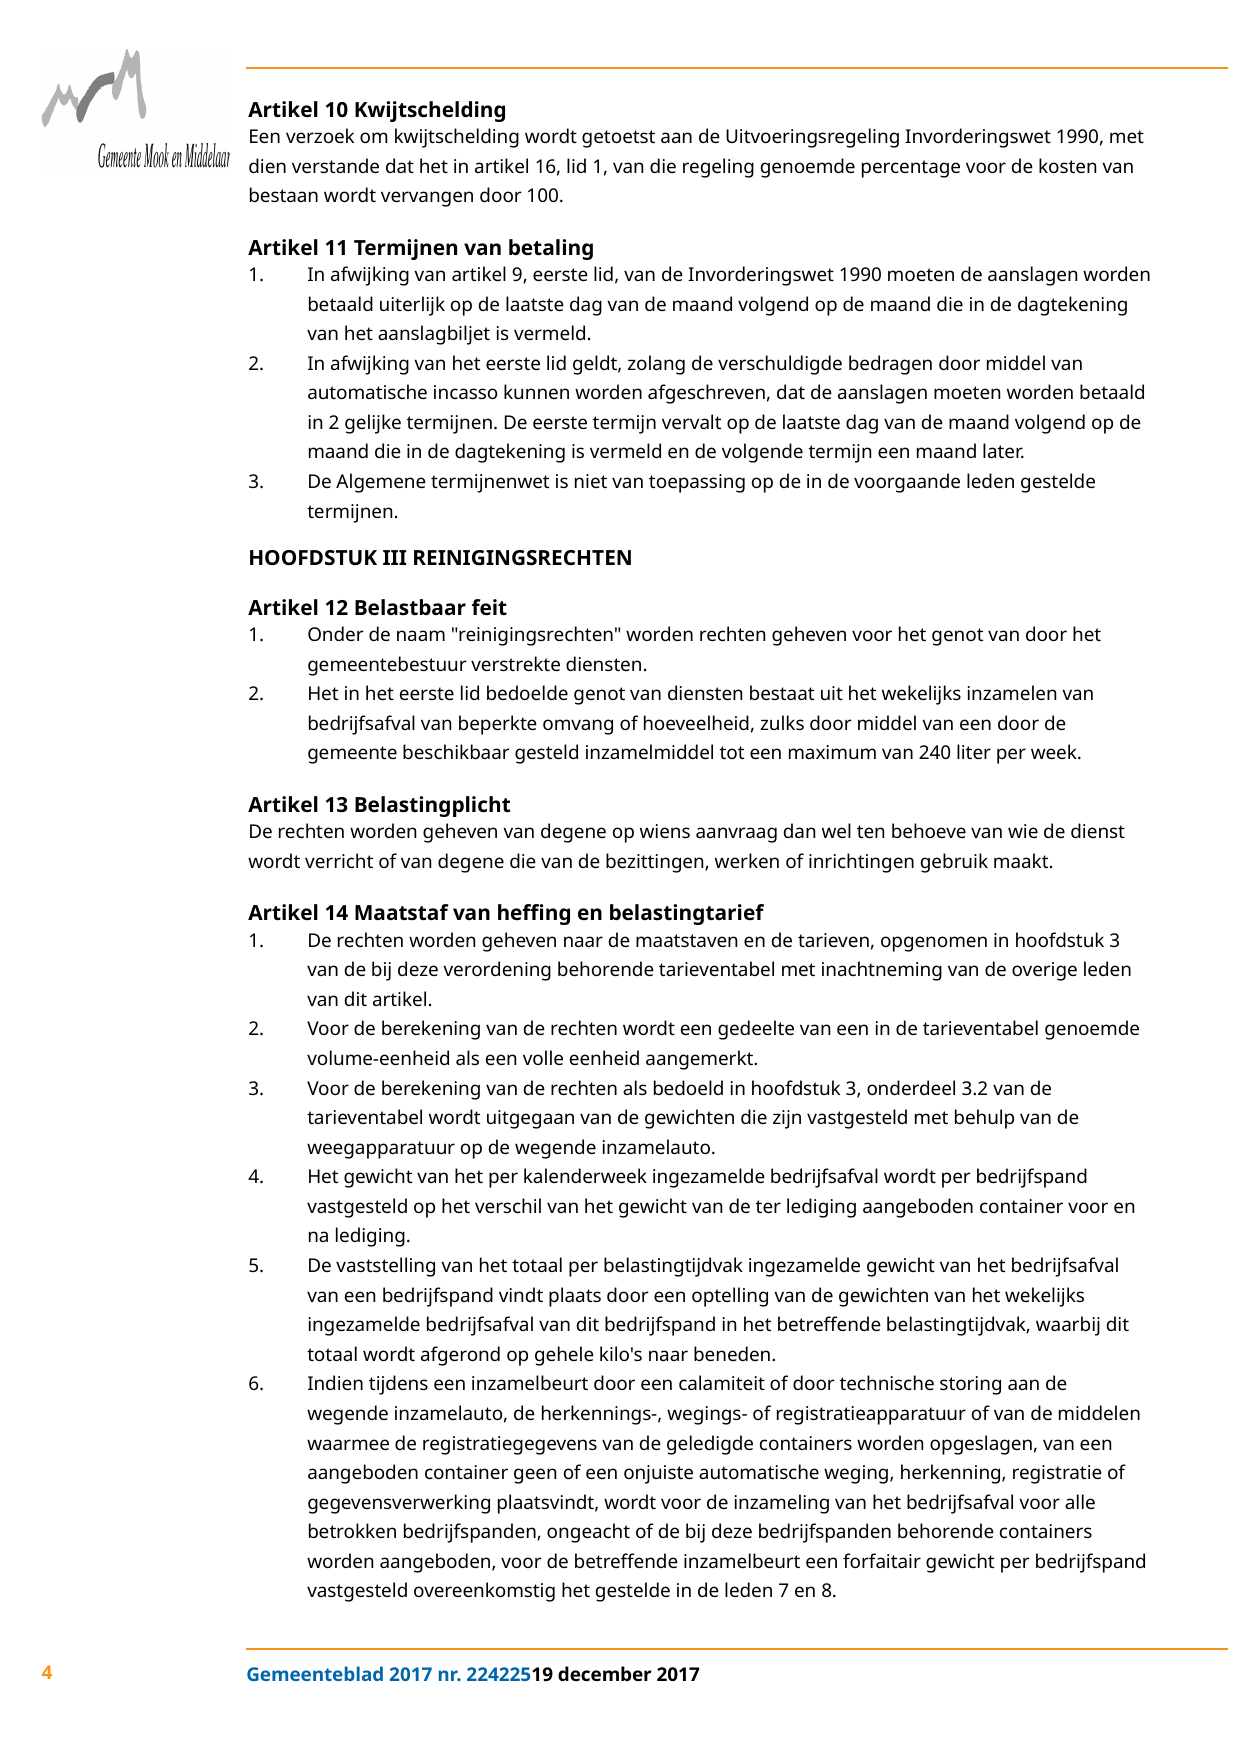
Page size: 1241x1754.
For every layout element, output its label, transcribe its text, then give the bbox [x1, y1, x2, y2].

text Een verzoek om kwijtschelding wordt getoetst aan de Uitvoeringsregeling Invorderingswet 1990, met dien verstande dat het in artikel 16, lid 1, van die regeling genoemde percentage voor de kosten van bestaan wordt vervangen door 100. [248, 123, 1152, 208]
text Artikel 12 Belastbaar feit [248, 593, 1152, 621]
text HOOFDSTUK III REINIGINGSRECHTEN [248, 543, 1152, 572]
list De Algemene termijnenwet is niet van toepassing op de in de voorgaande leden gestelde termijnen. [248, 468, 1152, 524]
text De rechten worden geheven van degene op wiens aanvraag dan wel ten behoeve van wie de dienst wordt verricht of van degene die van de bezittingen, werken of inrichtingen gebruik maakt. [248, 818, 1152, 874]
text Artikel 11 Termijnen van betaling [248, 233, 1152, 261]
text Artikel 13 Belastingplicht [248, 790, 1152, 818]
list Voor de berekening van de rechten wordt een gedeelte van een in de tarieventabel genoemde volume-eenheid als een volle eenheid aangemerkt. [248, 1016, 1152, 1071]
list De vaststelling van het totaal per belastingtijdvak ingezamelde gewicht van het bedrijfsafval van een bedrijfspand vindt plaats door een optelling van de gewichten van het wekelijks ingezamelde bedrijfsafval van dit bedrijfspand in het betreffende belastingtijdvak, waarbij dit totaal wordt afgerond op gehele kilo's naar beneden. [248, 1252, 1152, 1367]
list In afwijking van artikel 9, eerste lid, van de Invorderingswet 1990 moeten de aanslagen worden betaald uiterlijk op de laatste dag van de maand volgend op de maand die in de dagtekening van het aanslagbiljet is vermeld. [248, 261, 1152, 346]
list Het in het eerste lid bedoelde genot van diensten bestaat uit het wekelijks inzamelen van bedrijfsafval van beperkte omvang of hoeveelheid, zulks door middel van een door de gemeente beschikbaar gesteld inzamelmiddel tot een maximum van 240 liter per week. [248, 680, 1152, 765]
list Voor de berekening van de rechten als bedoeld in hoofdstuk 3, onderdeel 3.2 van de tarieventabel wordt uitgegaan van de gewichten die zijn vastgesteld met behulp van de weegapparatuur op de wegende inzamelauto. [248, 1075, 1152, 1160]
list De rechten worden geheven naar de maatstaven en de tarieven, opgenomen in hoofdstuk 3 van de bij deze verordening behorende tarieventabel met inachtneming van de overige leden van dit artikel. [248, 927, 1152, 1012]
list In afwijking van het eerste lid geldt, zolang de verschuldigde bedragen door middel van automatische incasso kunnen worden afgeschreven, dat de aanslagen moeten worden betaald in 2 gelijke termijnen. De eerste termijn vervalt op de laatste dag van de maand volgend op de maand die in de dagtekening is vermeld en de volgende termijn een maand later. [248, 350, 1152, 464]
text Artikel 10 Kwijtschelding [248, 95, 1152, 123]
list Indien tijdens een inzamelbeurt door een calamiteit of door technische storing aan de wegende inzamelauto, de herkennings-, wegings- of registratieapparatuur of van de middelen waarmee de registratiegegevens van de geledigde containers worden opgeslagen, van een aangeboden container geen of een onjuiste automatische weging, herkenning, registratie of gegevensverwerking plaatsvindt, wordt voor de inzameling van het bedrijfsafval voor alle betrokken bedrijfspanden, ongeacht of de bij deze bedrijfspanden behorende containers worden aangeboden, voor de betreffende inzamelbeurt een forfaitair gewicht per bedrijfspand vastgesteld overeenkomstig het gestelde in de leden 7 en 8. [248, 1371, 1152, 1603]
text Artikel 14 Maatstaf van heffing en belastingtarief [248, 898, 1152, 927]
list Onder de naam "reinigingsrechten" worden rechten geheven voor het genot van door het gemeentebestuur verstrekte diensten. [248, 621, 1152, 677]
picture [41, 47, 231, 172]
list Het gewicht van het per kalenderweek ingezamelde bedrijfsafval wordt per bedrijfspand vastgesteld op het verschil van het gewicht van de ter lediging aangeboden container voor en na lediging. [248, 1163, 1152, 1248]
